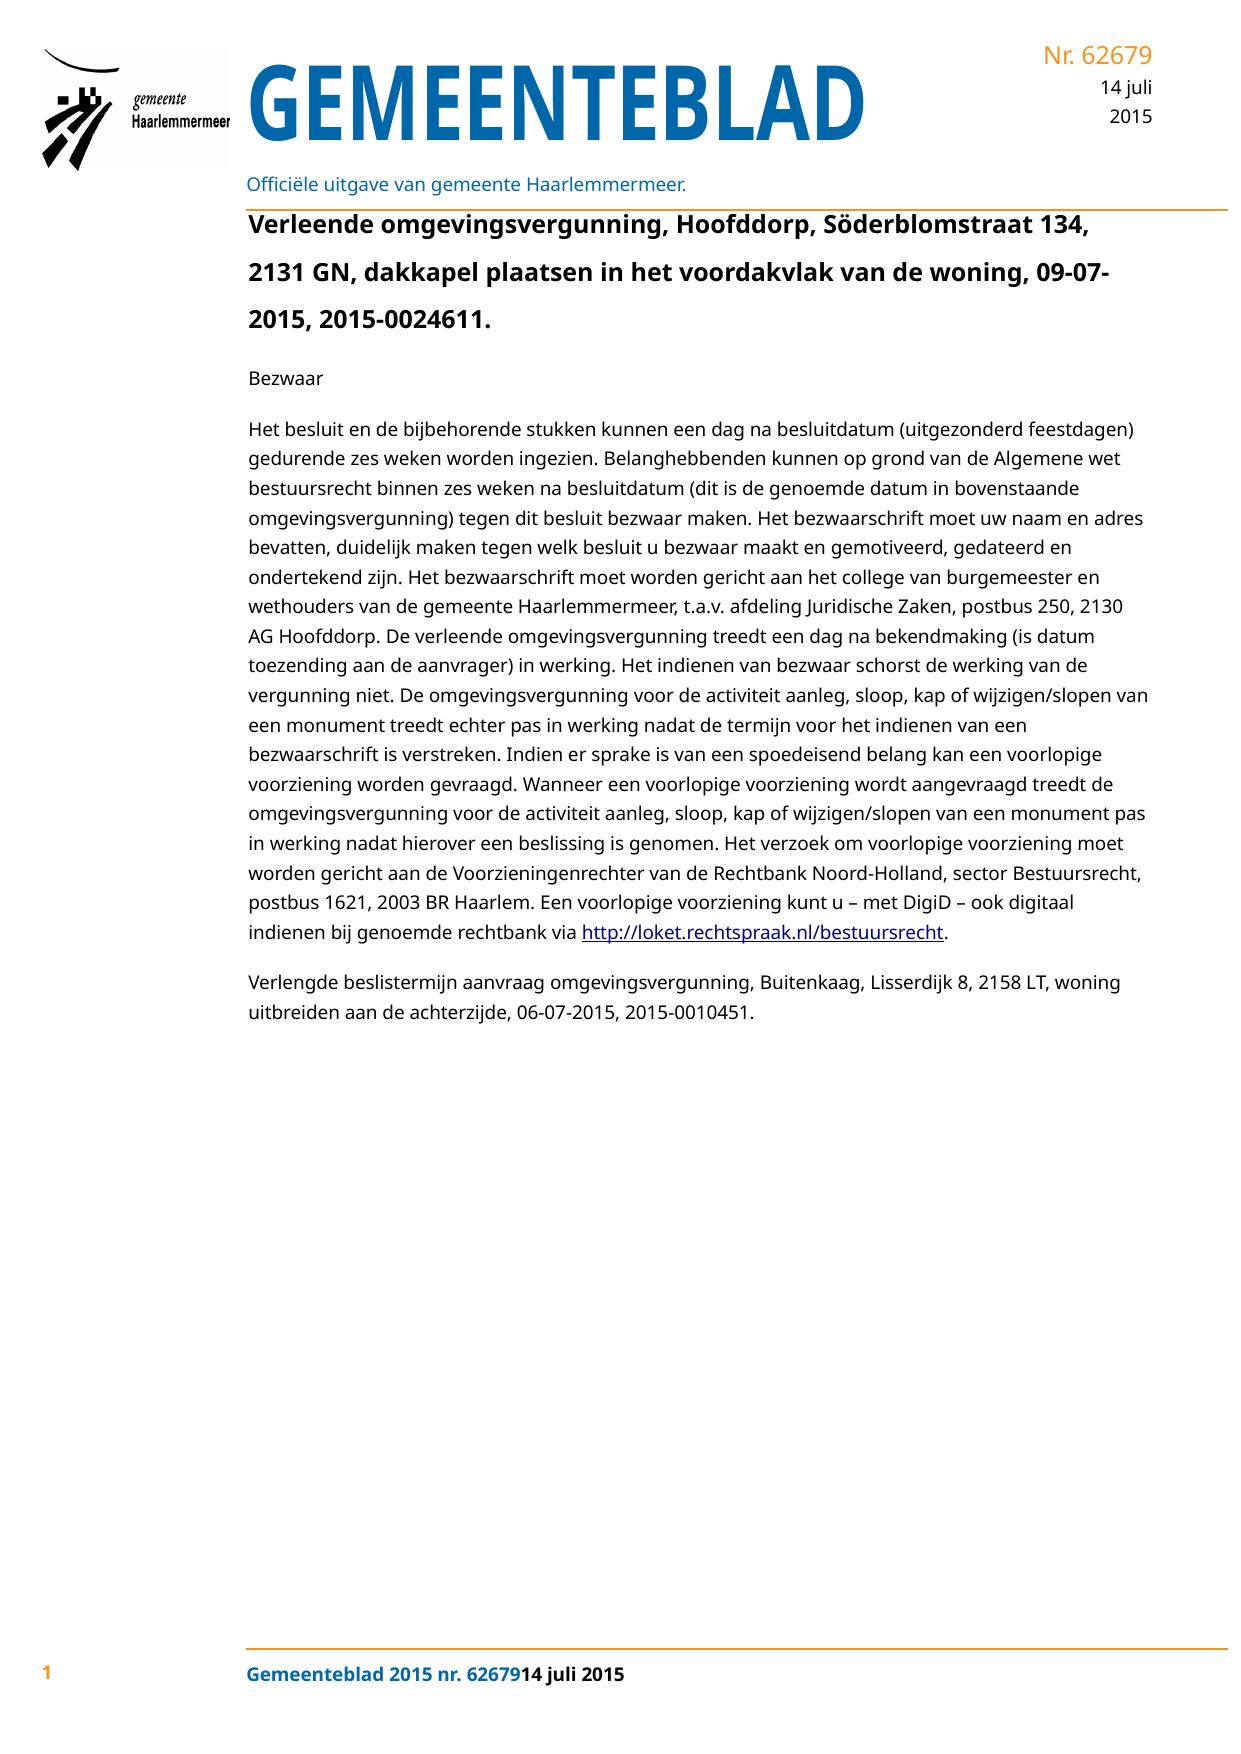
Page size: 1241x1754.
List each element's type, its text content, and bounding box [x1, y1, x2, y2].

text Bezwaar [248, 366, 1152, 391]
picture [41, 47, 231, 172]
text Verlengde beslistermijn aanvraag omgevingsvergunning, Buitenkaag, Lisserdijk 8, 2158 LT, woning uitbreiden aan de achterzijde, 06-07-2015, 2015-0010451. [248, 969, 1152, 1024]
text Het besluit en de bijbehorende stukken kunnen een dag na besluitdatum (uitgezonderd feestdagen) gedurende zes weken worden ingezien. Belanghebbenden kunnen op grond van de Algemene wet bestuursrecht binnen zes weken na besluitdatum (dit is de genoemde datum in bovenstaande omgevingsvergunning) tegen dit besluit bezwaar maken. Het bezwaarschrift moet uw naam en adres bevatten, duidelijk maken tegen welk besluit u bezwaar maakt en gemotiveerd, gedateerd en ondertekend zijn. Het bezwaarschrift moet worden gericht aan het college van burgemeester en wethouders van de gemeente Haarlemmermeer, t.a.v. afdeling Juridische Zaken, postbus 250, 2130 AG Hoofddorp. De verleende omgevingsvergunning treedt een dag na bekendmaking (is datum toezending aan de aanvrager) in werking. Het indienen van bezwaar schorst de werking van de vergunning niet. De omgevingsvergunning voor de activiteit aanleg, sloop, kap of wijzigen/slopen van een monument treedt echter pas in werking nadat de termijn voor het indienen van een bezwaarschrift is verstreken. Indien er sprake is van een spoedeisend belang kan een voorlopige voorziening worden gevraagd. Wanneer een voorlopige voorziening wordt aangevraagd treedt de omgevingsvergunning voor de activiteit aanleg, sloop, kap of wijzigen/slopen van een monument pas in werking nadat hierover een beslissing is genomen. Het verzoek om voorlopige voorziening moet worden gericht aan de Voorzieningenrechter van de Rechtbank Noord-Holland, sector Bestuursrecht, postbus 1621, 2003 BR Haarlem. Een voorlopige voorziening kunt u – met DigiD – ook digitaal indienen bij genoemde rechtbank via http://loket.rechtspraak.nl/bestuursrecht. [248, 416, 1152, 944]
text Verleende omgevingsvergunning, Hoofddorp, Söderblomstraat 134, 2131 GN, dakkapel plaatsen in het voordakvlak van de woning, 09-07-2015, 2015-0024611. [248, 211, 1152, 336]
